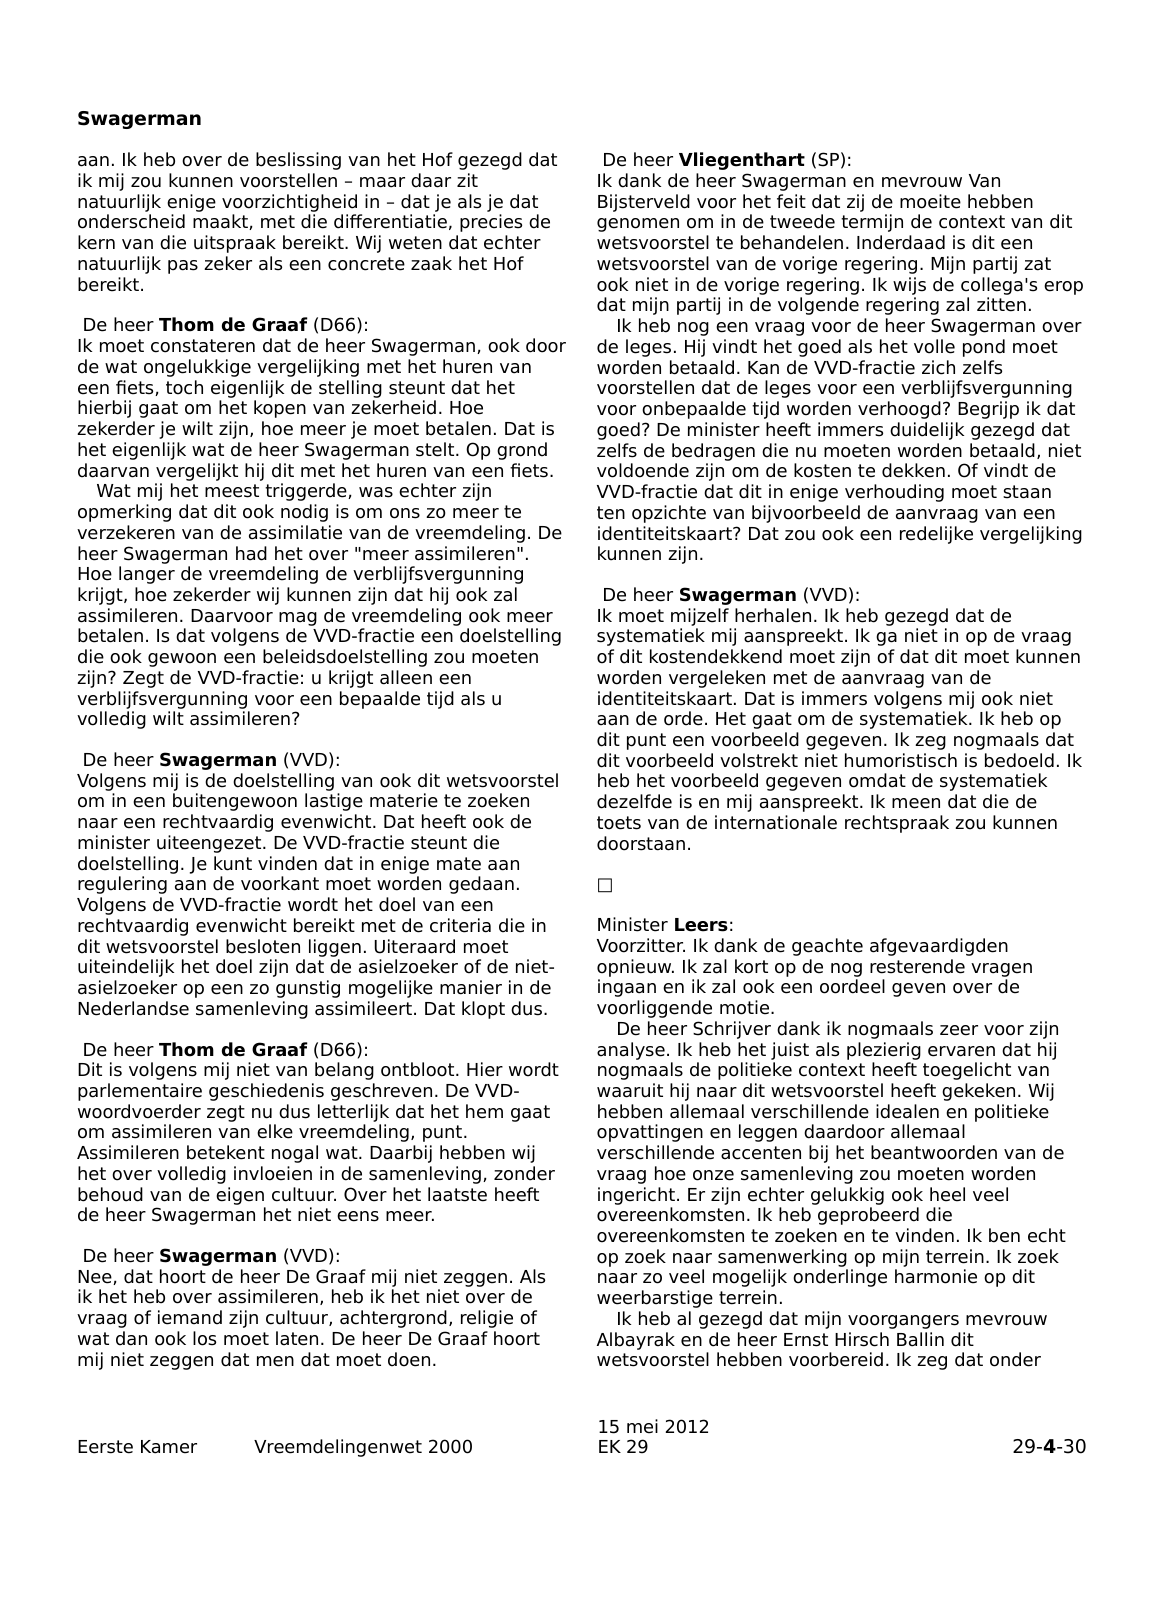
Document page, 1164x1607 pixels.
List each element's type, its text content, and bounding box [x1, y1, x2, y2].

text □ [596, 874, 1087, 895]
text Nee, dat hoort de heer De Graaf mij niet zeggen. Als ik het heb over assimileren, heb ik het niet over de vraag of iemand zijn cultuur, achtergrond, religie of wat dan ook los moet laten. De heer De Graaf hoort mij niet zeggen dat men dat moet doen. [77, 1267, 567, 1370]
text aan. Ik heb over de beslissing van het Hof gezegd dat ik mij zou kunnen voorstellen – maar daar zit natuurlijk enige voorzichtigheid in – dat je als je dat onderscheid maakt, met die differentiatie, precies de kern van die uitspraak bereikt. Wij weten dat echter natuurlijk pas zeker als een concrete zaak het Hof bereikt. [77, 150, 567, 295]
text Ik moet constateren dat de heer Swagerman, ook door de wat ongelukkige vergelijking met het huren van een fiets, toch eigenlijk de stelling steunt dat het hierbij gaat om het kopen van zekerheid. Hoe zekerder je wilt zijn, hoe meer je moet betalen. Dat is het eigenlijk wat de heer Swagerman stelt. Op grond daarvan vergelijkt hij dit met het huren van een fiets. [77, 336, 567, 481]
text Minister Leers: [596, 915, 1087, 936]
text De heer Vliegenthart (SP): [596, 150, 1087, 171]
text Volgens mij is de doelstelling van ook dit wetsvoorstel om in een buitengewoon lastige materie te zoeken naar een rechtvaardig evenwicht. Dat heeft ook de minister uiteengezet. De VVD-fractie steunt die doelstelling. Je kunt vinden dat in enige mate aan regulering aan de voorkant moet worden gedaan. Volgens de VVD-fractie wordt het doel van een rechtvaardig evenwicht bereikt met de criteria die in dit wetsvoorstel besloten liggen. Uiteraard moet uiteindelijk het doel zijn dat de asielzoeker of de niet-asielzoeker op een zo gunstig mogelijke manier in de Nederlandse samenleving assimileert. Dat klopt dus. [77, 771, 567, 1019]
text Voorzitter. Ik dank de geachte afgevaardigden opnieuw. Ik zal kort op de nog resterende vragen ingaan en ik zal ook een oordeel geven over de voorliggende motie. [596, 936, 1087, 1019]
text Wat mij het meest triggerde, was echter zijn opmerking dat dit ook nodig is om ons zo meer te verzekeren van de assimilatie van de vreemdeling. De heer Swagerman had het over "meer assimileren". Hoe langer de vreemdeling de verblijfsvergunning krijgt, hoe zekerder wij kunnen zijn dat hij ook zal assimileren. Daarvoor mag de vreemdeling ook meer betalen. Is dat volgens de VVD-fractie een doelstelling die ook gewoon een beleidsdoelstelling zou moeten zijn? Zegt de VVD-fractie: u krijgt alleen een verblijfsvergunning voor een bepaalde tijd als u volledig wilt assimileren? [77, 481, 567, 730]
text Dit is volgens mij niet van belang ontbloot. Hier wordt parlementaire geschiedenis geschreven. De VVD-woordvoerder zegt nu dus letterlijk dat het hem gaat om assimileren van elke vreemdeling, punt. Assimileren betekent nogal wat. Daarbij hebben wij het over volledig invloeien in de samenleving, zonder behoud van de eigen cultuur. Over het laatste heeft de heer Swagerman het niet eens meer. [77, 1060, 567, 1226]
text De heer Swagerman (VVD): [596, 585, 1087, 606]
text De heer Swagerman (VVD): [77, 1246, 567, 1267]
text Ik heb nog een vraag voor de heer Swagerman over de leges. Hij vindt het goed als het volle pond moet worden betaald. Kan de VVD-fractie zich zelfs voorstellen dat de leges voor een verblijfsvergunning voor onbepaalde tijd worden verhoogd? Begrijp ik dat goed? De minister heeft immers duidelijk gezegd dat zelfs de bedragen die nu moeten worden betaald, niet voldoende zijn om de kosten te dekken. Of vindt de VVD-fractie dat dit in enige verhouding moet staan ten opzichte van bijvoorbeeld de aanvraag van een identiteitskaart? Dat zou ook een redelijke vergelijking kunnen zijn. [596, 316, 1087, 565]
text Ik heb al gezegd dat mijn voorgangers mevrouw Albayrak en de heer Ernst Hirsch Ballin dit wetsvoorstel hebben voorbereid. Ik zeg dat onder [596, 1309, 1087, 1371]
text Ik dank de heer Swagerman en mevrouw Van Bijsterveld voor het feit dat zij de moeite hebben genomen om in de tweede termijn de context van dit wetsvoorstel te behandelen. Inderdaad is dit een wetsvoorstel van de vorige regering. Mijn partij zat ook niet in de vorige regering. Ik wijs de collega's erop dat mijn partij in de volgende regering zal zitten. [596, 171, 1087, 316]
text Ik moet mijzelf herhalen. Ik heb gezegd dat de systematiek mij aanspreekt. Ik ga niet in op de vraag of dit kostendekkend moet zijn of dat dit moet kunnen worden vergeleken met de aanvraag van de identiteitskaart. Dat is immers volgens mij ook niet aan de orde. Het gaat om de systematiek. Ik heb op dit punt een voorbeeld gegeven. Ik zeg nogmaals dat dit voorbeeld volstrekt niet humoristisch is bedoeld. Ik heb het voorbeeld gegeven omdat de systematiek dezelfde is en mij aanspreekt. Ik meen dat die de toets van de internationale rechtspraak zou kunnen doorstaan. [596, 606, 1087, 854]
text De heer Swagerman (VVD): [77, 750, 567, 771]
text De heer Thom de Graaf (D66): [77, 1039, 567, 1060]
text De heer Thom de Graaf (D66): [77, 315, 567, 336]
text De heer Schrijver dank ik nogmaals zeer voor zijn analyse. Ik heb het juist als plezierig ervaren dat hij nogmaals de politieke context heeft toegelicht van waaruit hij naar dit wetsvoorstel heeft gekeken. Wij hebben allemaal verschillende idealen en politieke opvattingen en leggen daardoor allemaal verschillende accenten bij het beantwoorden van de vraag hoe onze samenleving zou moeten worden ingericht. Er zijn echter gelukkig ook heel veel overeenkomsten. Ik heb geprobeerd die overeenkomsten te zoeken en te vinden. Ik ben echt op zoek naar samenwerking op mijn terrein. Ik zoek naar zo veel mogelijk onderlinge harmonie op dit weerbarstige terrein. [596, 1019, 1087, 1309]
